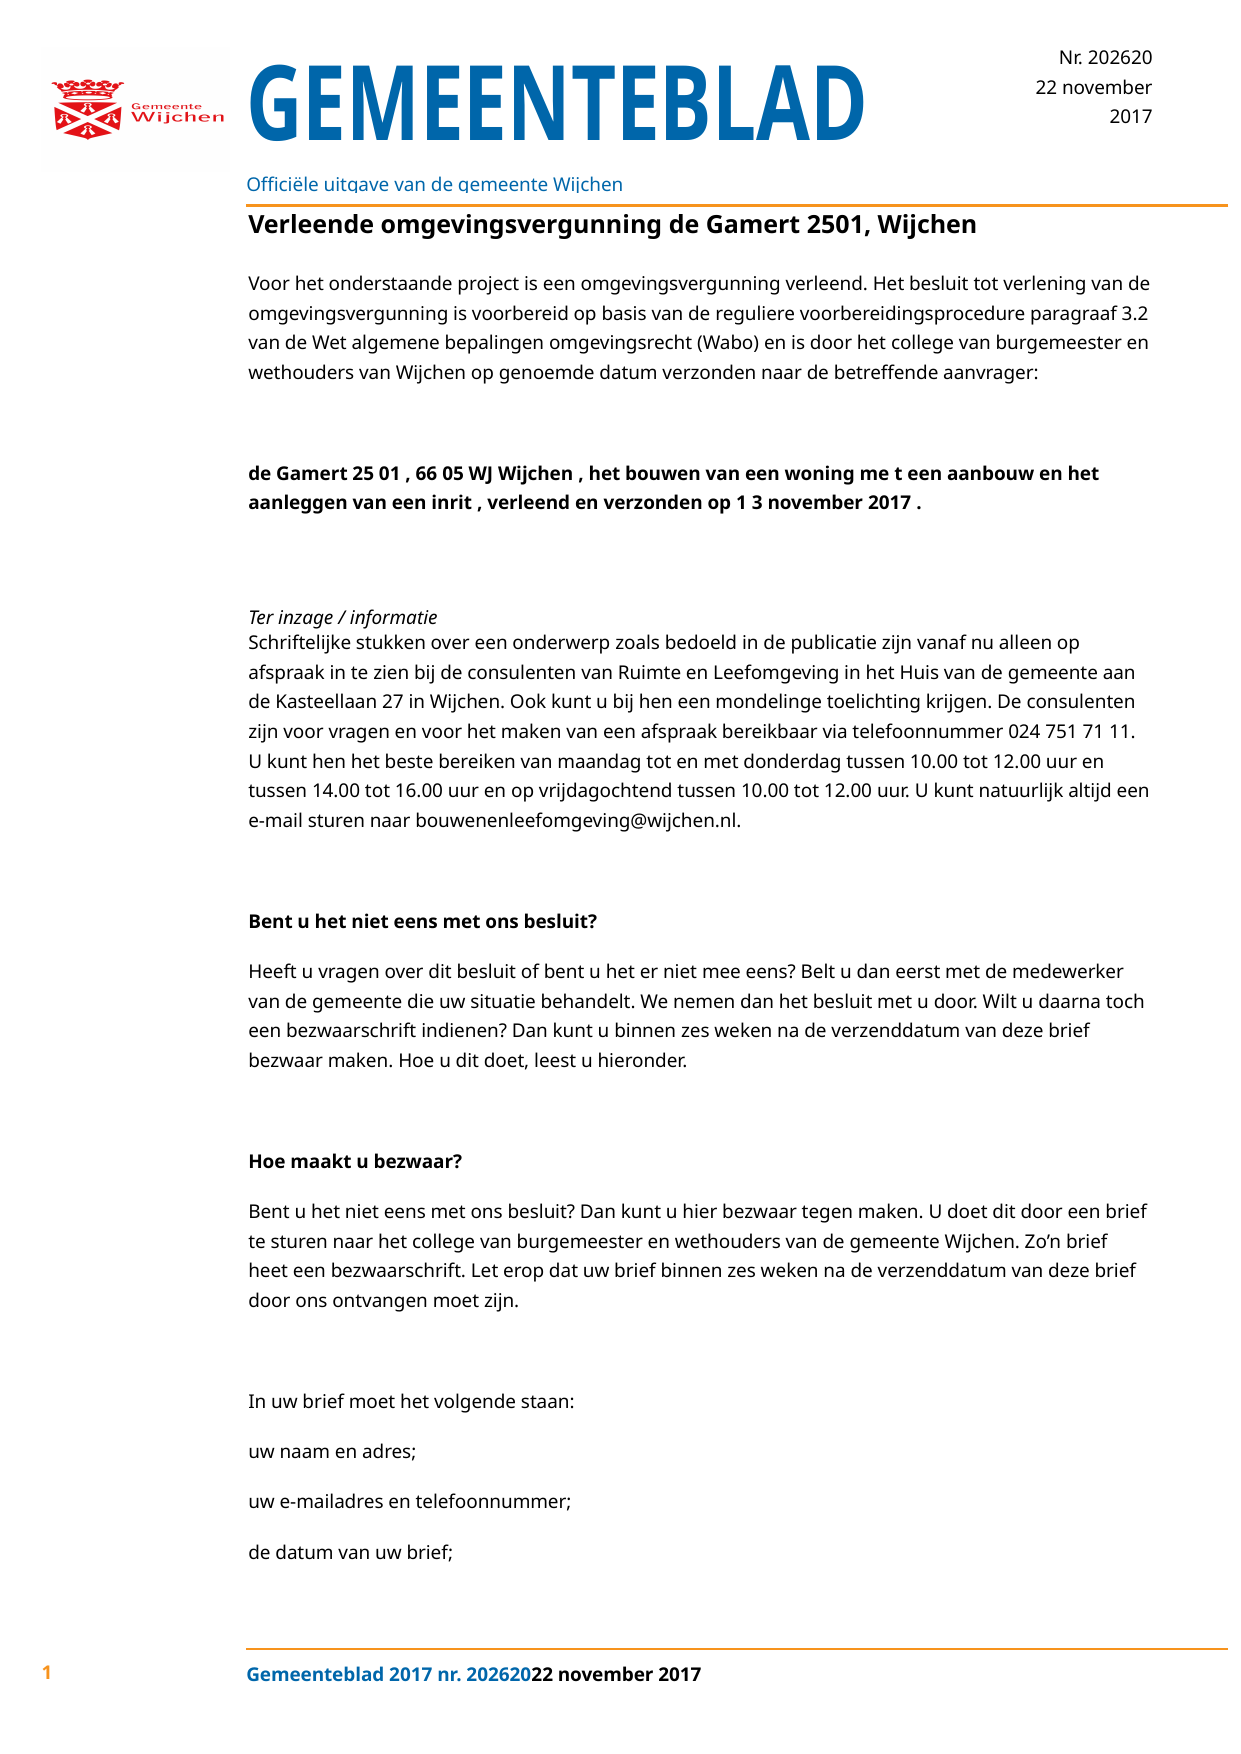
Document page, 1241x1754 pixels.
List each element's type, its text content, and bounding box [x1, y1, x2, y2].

text In uw brief moet het volgende staan: [248, 1388, 1152, 1414]
text Hoe maakt u bezwaar? [248, 1148, 1152, 1174]
text Bent u het niet eens met ons besluit? [248, 908, 1152, 934]
text Ter inzage / informatie [248, 604, 1152, 629]
text Heeft u vragen over dit besluit of bent u het er niet mee eens? Belt u dan eerst met de medewerker van de gemeente die uw situatie behandelt. We nemen dan het besluit met u door. Wilt u daarna toch een bezwaarschrift indienen? Dan kunt u binnen zes weken na de verzenddatum van deze brief bezwaar maken. Hoe u dit doet, leest u hieronder. [248, 958, 1152, 1073]
text de datum van uw brief; [248, 1539, 1152, 1565]
text Schriftelijke stukken over een onderwerp zoals bedoeld in de publicatie zijn vanaf nu alleen op afspraak in te zien bij de consulenten van Ruimte en Leefomgeving in het Huis van de gemeente aan de Kasteellaan 27 in Wijchen. Ook kunt u bij hen een mondelinge toelichting krijgen. De consulenten zijn voor vragen en voor het maken van een afspraak bereikbaar via telefoonnummer 024 751 71 11. U kunt hen het beste bereiken van maandag tot en met donderdag tussen 10.00 tot 12.00 uur en tussen 14.00 tot 16.00 uur en op vrijdagochtend tussen 10.00 tot 12.00 uur. U kunt natuurlijk altijd een e-mail sturen naar bouwenenleefomgeving@wijchen.nl. [248, 629, 1152, 833]
picture [41, 47, 231, 172]
text de Gamert 25 01 , 66 05 WJ Wijchen , het bouwen van een woning me t een aanbouw en het aanleggen van een inrit , verleend en verzonden op 1 3 november 2017 . [248, 460, 1152, 515]
text Voor het onderstaande project is een omgevingsvergunning verleend. Het besluit tot verlening van de omgevingsvergunning is voorbereid op basis van de reguliere voorbereidingsprocedure paragraaf 3.2 van de Wet algemene bepalingen omgevingsrecht (Wabo) en is door het college van burgemeester en wethouders van Wijchen op genoemde datum verzonden naar de betreffende aanvrager: [248, 270, 1152, 385]
text uw naam en adres; [248, 1438, 1152, 1464]
text uw e-mailadres en telefoonnummer; [248, 1489, 1152, 1514]
text Bent u het niet eens met ons besluit? Dan kunt u hier bezwaar tegen maken. U doet dit door een brief te sturen naar het college van burgemeester en wethouders van de gemeente Wijchen. Zo’n brief heet een bezwaarschrift. Let erop dat uw brief binnen zes weken na de verzenddatum van deze brief door ons ontvangen moet zijn. [248, 1198, 1152, 1313]
text Verleende omgevingsvergunning de Gamert 2501, Wijchen [248, 207, 1152, 241]
